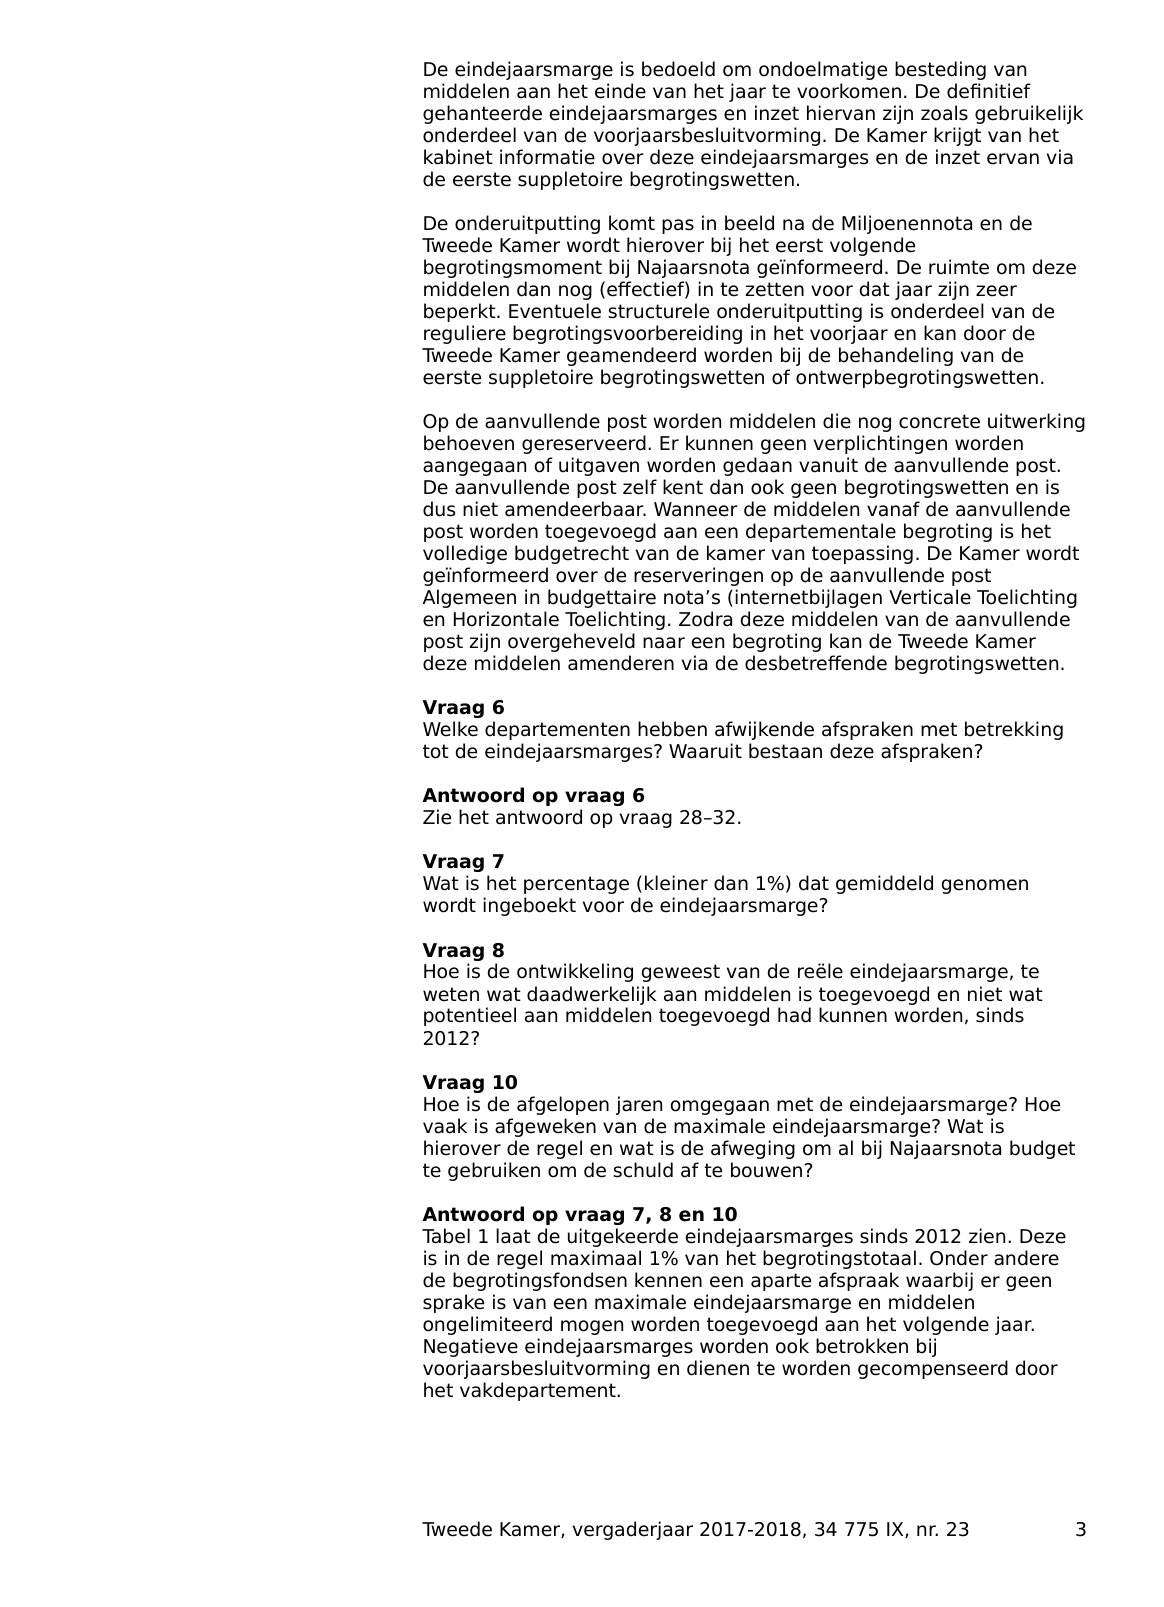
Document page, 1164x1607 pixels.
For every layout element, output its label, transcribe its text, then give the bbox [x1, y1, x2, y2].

text Zie het antwoord op vraag 28–32. [422, 807, 1087, 829]
text De onderuitputting komt pas in beeld na de Miljoenennota en de Tweede Kamer wordt hierover bij het eerst volgende begrotingsmoment bij Najaarsnota geïnformeerd. De ruimte om deze middelen dan nog (effectief) in te zetten voor dat jaar zijn zeer beperkt. Eventuele structurele onderuitputting is onderdeel van de reguliere begrotingsvoorbereiding in het voorjaar en kan door de Tweede Kamer geamendeerd worden bij de behandeling van de eerste suppletoire begrotingswetten of ontwerpbegrotingswetten. [422, 213, 1087, 389]
text Op de aanvullende post worden middelen die nog concrete uitwerking behoeven gereserveerd. Er kunnen geen verplichtingen worden aangegaan of uitgaven worden gedaan vanuit de aanvullende post. De aanvullende post zelf kent dan ook geen begrotingswetten en is dus niet amendeerbaar. Wanneer de middelen vanaf de aanvullende post worden toegevoegd aan een departementale begroting is het volledige budgetrecht van de kamer van toepassing. De Kamer wordt geïnformeerd over de reserveringen op de aanvullende post Algemeen in budgettaire nota’s (internetbijlagen Verticale Toelichting en Horizontale Toelichting. Zodra deze middelen van de aanvullende post zijn overgeheveld naar een begroting kan de Tweede Kamer deze middelen amenderen via de desbetreffende begrotingswetten. [422, 411, 1087, 675]
text Vraag 6 [422, 697, 1087, 719]
text Antwoord op vraag 7, 8 en 10 [422, 1204, 1087, 1226]
text Hoe is de ontwikkeling geweest van de reële eindejaarsmarge, te weten wat daadwerkelijk aan middelen is toegevoegd en niet wat potentieel aan middelen toegevoegd had kunnen worden, sinds 2012? [422, 961, 1087, 1049]
text Welke departementen hebben afwijkende afspraken met betrekking tot de eindejaarsmarges? Waaruit bestaan deze afspraken? [422, 719, 1087, 763]
text Vraag 10 [422, 1072, 1087, 1093]
text Hoe is de afgelopen jaren omgegaan met de eindejaarsmarge? Hoe vaak is afgeweken van de maximale eindejaarsmarge? Wat is hierover de regel en wat is de afweging om al bij Najaarsnota budget te gebruiken om de schuld af te bouwen? [422, 1093, 1087, 1181]
text De eindejaarsmarge is bedoeld om ondoelmatige besteding van middelen aan het einde van het jaar te voorkomen. De definitief gehanteerde eindejaarsmarges en inzet hiervan zijn zoals gebruikelijk onderdeel van de voorjaarsbesluitvorming. De Kamer krijgt van het kabinet informatie over deze eindejaarsmarges en de inzet ervan via de eerste suppletoire begrotingswetten. [422, 59, 1087, 191]
text Vraag 8 [422, 939, 1087, 961]
text Vraag 7 [422, 851, 1087, 873]
text Tabel 1 laat de uitgekeerde eindejaarsmarges sinds 2012 zien. Deze is in de regel maximaal 1% van het begrotingstotaal. Onder andere de begrotingsfondsen kennen een aparte afspraak waarbij er geen sprake is van een maximale eindejaarsmarge en middelen ongelimiteerd mogen worden toegevoegd aan het volgende jaar. Negatieve eindejaarsmarges worden ook betrokken bij voorjaarsbesluitvorming en dienen te worden gecompenseerd door het vakdepartement. [422, 1226, 1087, 1401]
text Wat is het percentage (kleiner dan 1%) dat gemiddeld genomen wordt ingeboekt voor de eindejaarsmarge? [422, 873, 1087, 917]
text Antwoord op vraag 6 [422, 785, 1087, 807]
